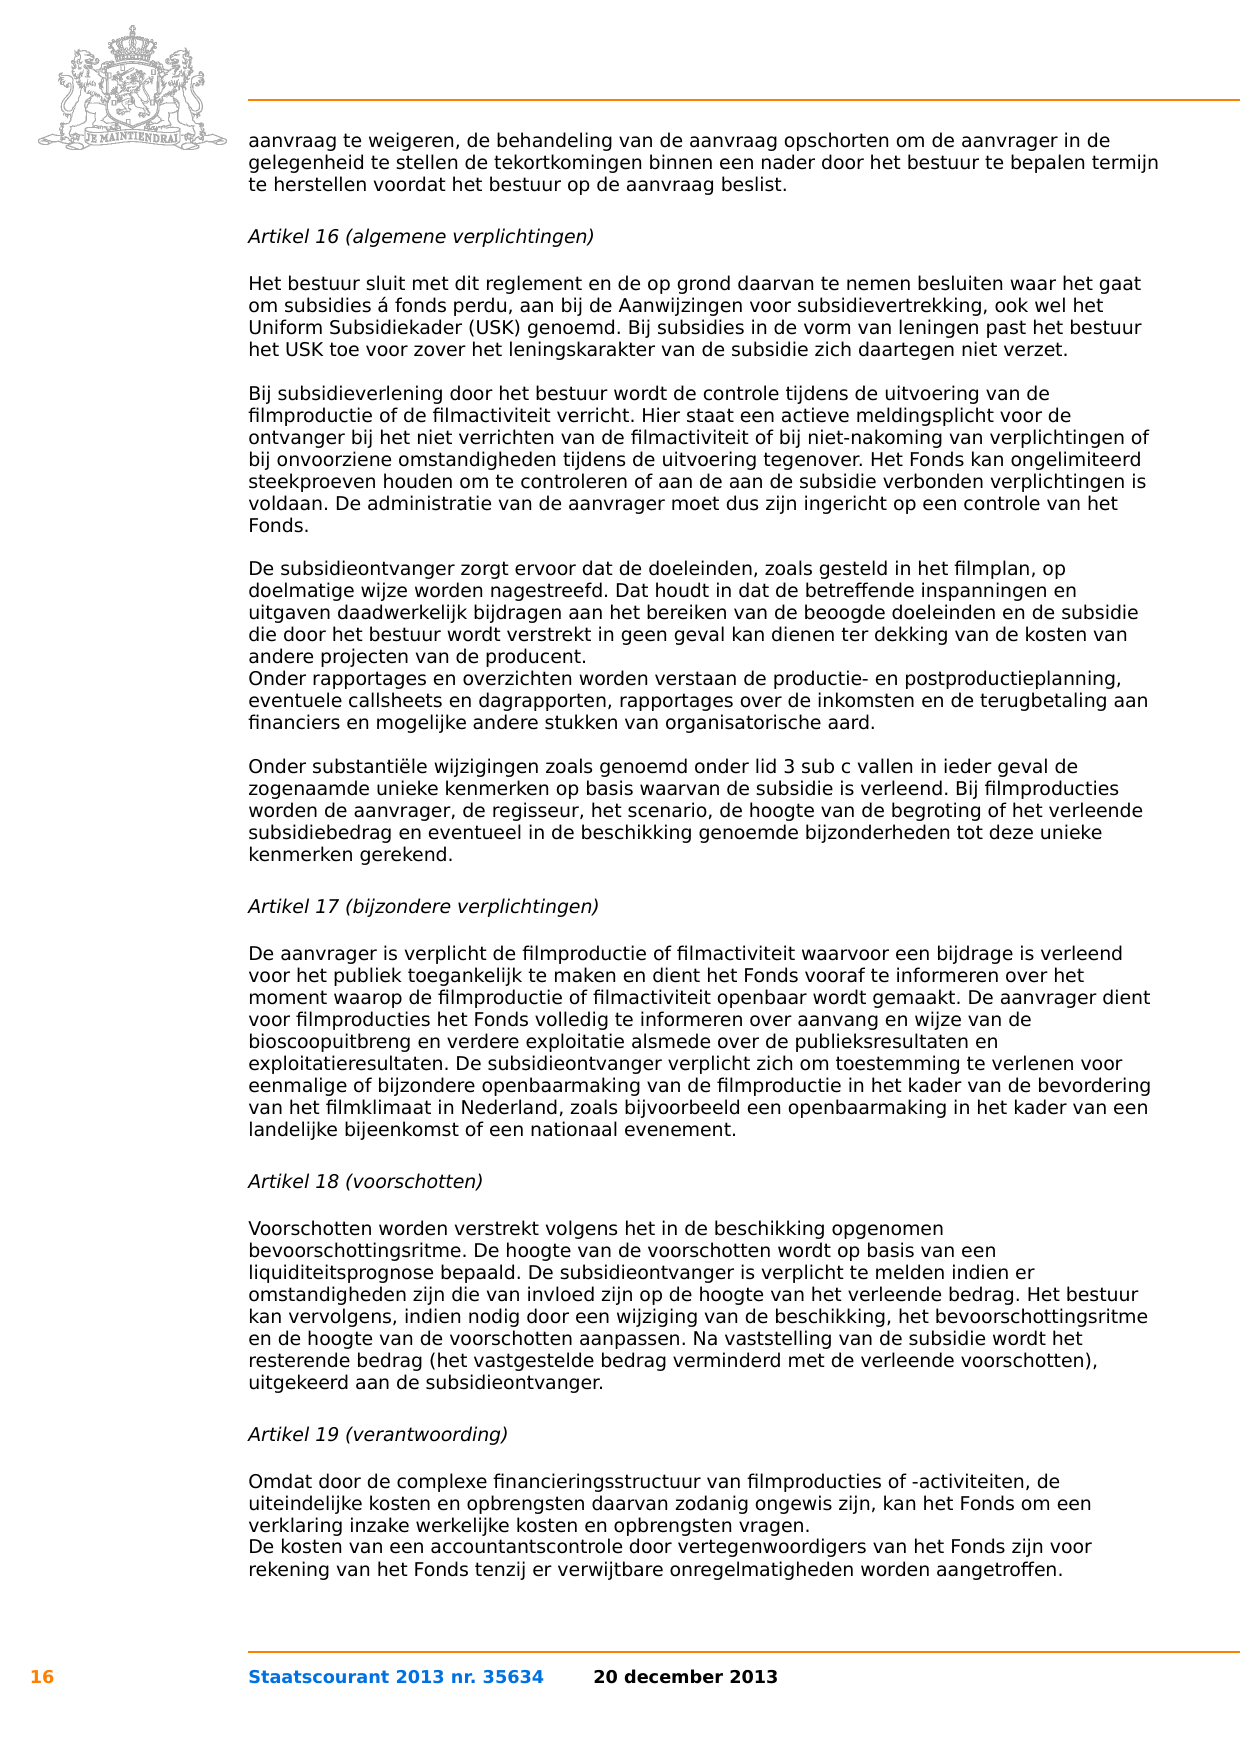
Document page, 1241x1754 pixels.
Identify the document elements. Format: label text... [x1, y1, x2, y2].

subtitle Artikel 16 (algemene verplichtingen) [248, 226, 1163, 248]
text aanvraag te weigeren, de behandeling van de aanvraag opschorten om de aanvrager in de gelegenheid te stellen de tekortkomingen binnen een nader door het bestuur te bepalen termijn te herstellen voordat het bestuur op de aanvraag beslist. [248, 130, 1163, 196]
text De aanvrager is verplicht de filmproductie of filmactiviteit waarvoor een bijdrage is verleend voor het publiek toegankelijk te maken en dient het Fonds vooraf te informeren over het moment waarop de filmproductie of filmactiviteit openbaar wordt gemaakt. De aanvrager dient voor filmproducties het Fonds volledig te informeren over aanvang en wijze van de bioscoopuitbreng en verdere exploitatie alsmede over de publieksresultaten en exploitatieresultaten. De subsidieontvanger verplicht zich om toestemming te verlenen voor eenmalige of bijzondere openbaarmaking van de filmproductie in het kader van de bevordering van het filmklimaat in Nederland, zoals bijvoorbeeld een openbaarmaking in het kader van een landelijke bijeenkomst of een nationaal evenement. [248, 943, 1163, 1141]
picture [38, 25, 227, 150]
text Het bestuur sluit met dit reglement en de op grond daarvan te nemen besluiten waar het gaat om subsidies á fonds perdu, aan bij de Aanwijzingen voor subsidievertrekking, ook wel het Uniform Subsidiekader (USK) genoemd. Bij subsidies in de vorm van leningen past het bestuur het USK toe voor zover het leningskarakter van de subsidie zich daartegen niet verzet. [248, 273, 1163, 361]
text Bij subsidieverlening door het bestuur wordt de controle tijdens de uitvoering van de filmproductie of de filmactiviteit verricht. Hier staat een actieve meldingsplicht voor de ontvanger bij het niet verrichten van de filmactiviteit of bij niet-nakoming van verplichtingen of bij onvoorziene omstandigheden tijdens de uitvoering tegenover. Het Fonds kan ongelimiteerd steekproeven houden om te controleren of aan de aan de subsidie verbonden verplichtingen is voldaan. De administratie van de aanvrager moet dus zijn ingericht op een controle van het Fonds. [248, 383, 1163, 536]
text Omdat door de complexe financieringsstructuur van filmproducties of -activiteiten, de uiteindelijke kosten en opbrengsten daarvan zodanig ongewis zijn, kan het Fonds om een verklaring inzake werkelijke kosten en opbrengsten vragen. [248, 1471, 1163, 1536]
text De kosten van een accountantscontrole door vertegenwoordigers van het Fonds zijn voor rekening van het Fonds tenzij er verwijtbare onregelmatigheden worden aangetroffen. [248, 1536, 1163, 1580]
subtitle Artikel 17 (bijzondere verplichtingen) [248, 896, 1163, 918]
text Onder substantiële wijzigingen zoals genoemd onder lid 3 sub c vallen in ieder geval de zogenaamde unieke kenmerken op basis waarvan de subsidie is verleend. Bij filmproducties worden de aanvrager, de regisseur, het scenario, de hoogte van de begroting of het verleende subsidiebedrag en eventueel in de beschikking genoemde bijzonderheden tot deze unieke kenmerken gerekend. [248, 756, 1163, 866]
text Voorschotten worden verstrekt volgens het in de beschikking opgenomen bevoorschottingsritme. De hoogte van de voorschotten wordt op basis van een liquiditeitsprognose bepaald. De subsidieontvanger is verplicht te melden indien er omstandigheden zijn die van invloed zijn op de hoogte van het verleende bedrag. Het bestuur kan vervolgens, indien nodig door een wijziging van de beschikking, het bevoorschottingsritme en de hoogte van de voorschotten aanpassen. Na vaststelling van de subsidie wordt het resterende bedrag (het vastgestelde bedrag verminderd met de verleende voorschotten), uitgekeerd aan de subsidieontvanger. [248, 1218, 1163, 1393]
subtitle Artikel 19 (verantwoording) [248, 1423, 1163, 1446]
text Onder rapportages en overzichten worden verstaan de productie- en postproductieplanning, eventuele callsheets en dagrapporten, rapportages over de inkomsten en de terugbetaling aan financiers en mogelijke andere stukken van organisatorische aard. [248, 668, 1163, 734]
text De subsidieontvanger zorgt ervoor dat de doeleinden, zoals gesteld in het filmplan, op doelmatige wijze worden nagestreefd. Dat houdt in dat de betreffende inspanningen en uitgaven daadwerkelijk bijdragen aan het bereiken van de beoogde doeleinden en de subsidie die door het bestuur wordt verstrekt in geen geval kan dienen ter dekking van de kosten van andere projecten van de producent. [248, 558, 1163, 668]
subtitle Artikel 18 (voorschotten) [248, 1171, 1163, 1193]
